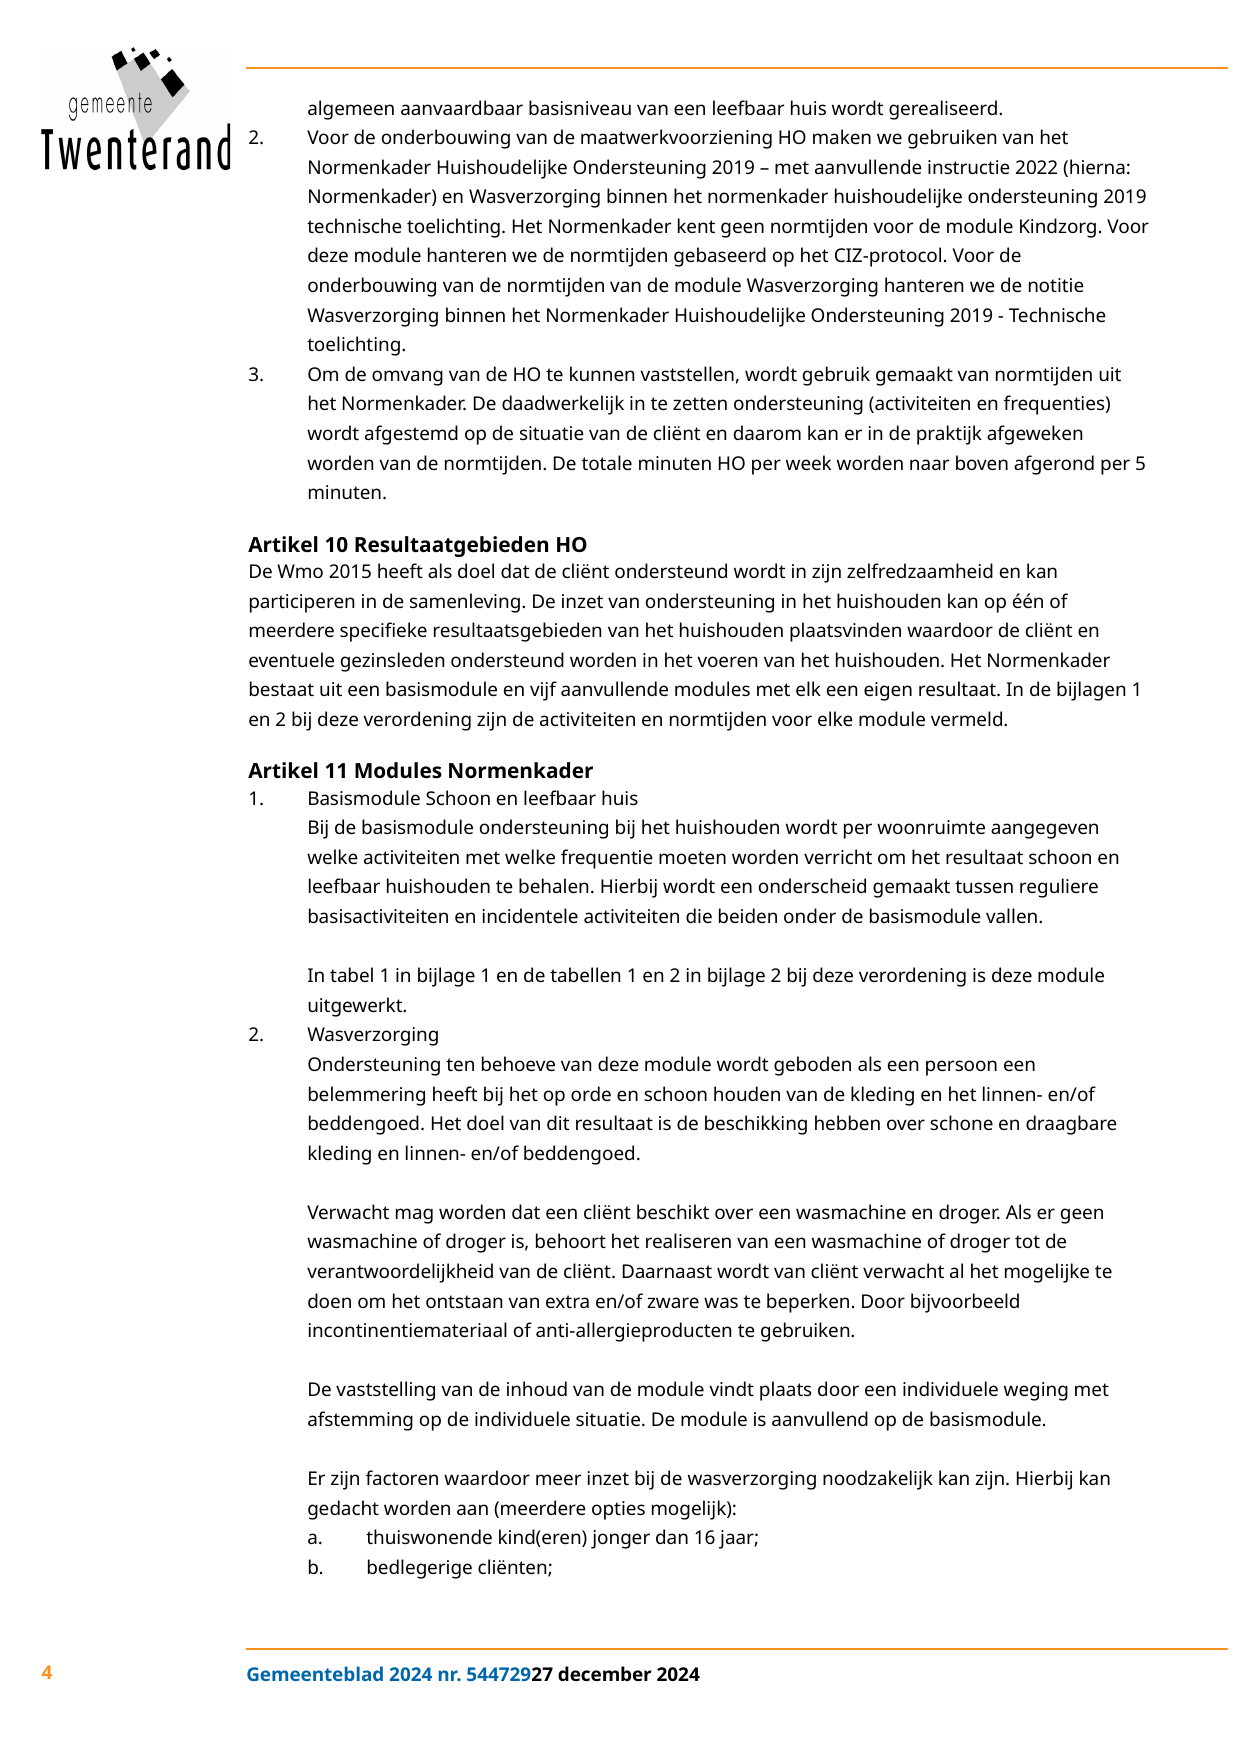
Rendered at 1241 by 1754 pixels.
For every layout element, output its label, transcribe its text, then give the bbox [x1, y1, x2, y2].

list Om de omvang van de HO te kunnen vaststellen, wordt gebruik gemaakt van normtijden uit het Normenkader. De daadwerkelijk in te zetten ondersteuning (activiteiten en frequenties) wordt afgestemd op de situatie van de cliënt en daarom kan er in de praktijk afgeweken worden van de normtijden. De totale minuten HO per week worden naar boven afgerond per 5 minuten. [248, 361, 1152, 505]
list Verwacht mag worden dat een cliënt beschikt over een wasmachine en droger. Als er geen wasmachine of droger is, behoort het realiseren van een wasmachine of droger tot de verantwoordelijkheid van de cliënt. Daarnaast wordt van cliënt verwacht al het mogelijke te doen om het ontstaan van extra en/of zware was te beperken. Door bijvoorbeeld incontinentiemateriaal of anti-allergieproducten te gebruiken. [248, 1199, 1152, 1343]
list thuiswonende kind(eren) jonger dan 16 jaar; [307, 1524, 1152, 1550]
text Artikel 11 Modules Normenkader [248, 757, 1152, 785]
picture [41, 47, 231, 172]
list De vaststelling van de inhoud van de module vindt plaats door een individuele weging met afstemming op de individuele situatie. De module is aanvullend op de basismodule. [248, 1377, 1152, 1432]
list In tabel 1 in bijlage 1 en de tabellen 1 en 2 in bijlage 2 bij deze verordening is deze module uitgewerkt. [248, 962, 1152, 1018]
list bedlegerige cliënten; [307, 1554, 1152, 1580]
list Er zijn factoren waardoor meer inzet bij de wasverzorging noodzakelijk kan zijn. Hierbij kan gedacht worden aan (meerdere opties mogelijk): [248, 1465, 1152, 1521]
list Bij de basismodule ondersteuning bij het huishouden wordt per woonruimte aangegeven welke activiteiten met welke frequentie moeten worden verricht om het resultaat schoon en leefbaar huishouden te behalen. Hierbij wordt een onderscheid gemaakt tussen reguliere basisactiviteiten en incidentele activiteiten die beiden onder de basismodule vallen. [248, 814, 1152, 929]
text De Wmo 2015 heeft als doel dat de cliënt ondersteund wordt in zijn zelfredzaamheid en kan participeren in de samenleving. De inzet van ondersteuning in het huishouden kan op één of meerdere specifieke resultaatsgebieden van het huishouden plaatsvinden waardoor de cliënt en eventuele gezinsleden ondersteund worden in het voeren van het huishouden. Het Normenkader bestaat uit een basismodule en vijf aanvullende modules met elk een eigen resultaat. In de bijlagen 1 en 2 bij deze verordening zijn de activiteiten en normtijden voor elke module vermeld. [248, 558, 1152, 732]
list Voor de onderbouwing van de maatwerkvoorziening HO maken we gebruiken van het Normenkader Huishoudelijke Ondersteuning 2019 – met aanvullende instructie 2022 (hierna: Normenkader) en Wasverzorging binnen het normenkader huishoudelijke ondersteuning 2019 technische toelichting. Het Normenkader kent geen normtijden voor de module Kindzorg. Voor deze module hanteren we de normtijden gebaseerd op het CIZ-protocol. Voor de onderbouwing van de normtijden van de module Wasverzorging hanteren we de notitie Wasverzorging binnen het Normenkader Huishoudelijke Ondersteuning 2019 - Technische toelichting. [248, 124, 1152, 357]
text Artikel 10 Resultaatgebieden HO [248, 530, 1152, 558]
list algemeen aanvaardbaar basisniveau van een leefbaar huis wordt gerealiseerd. [248, 95, 1152, 121]
list Basismodule Schoon en leefbaar huis [248, 785, 1152, 811]
list Ondersteuning ten behoeve van deze module wordt geboden als een persoon een belemmering heeft bij het op orde en schoon houden van de kleding en het linnen- en/of beddengoed. Het doel van dit resultaat is de beschikking hebben over schone en draagbare kleding en linnen- en/of beddengoed. [248, 1051, 1152, 1166]
list Wasverzorging [248, 1022, 1152, 1047]
